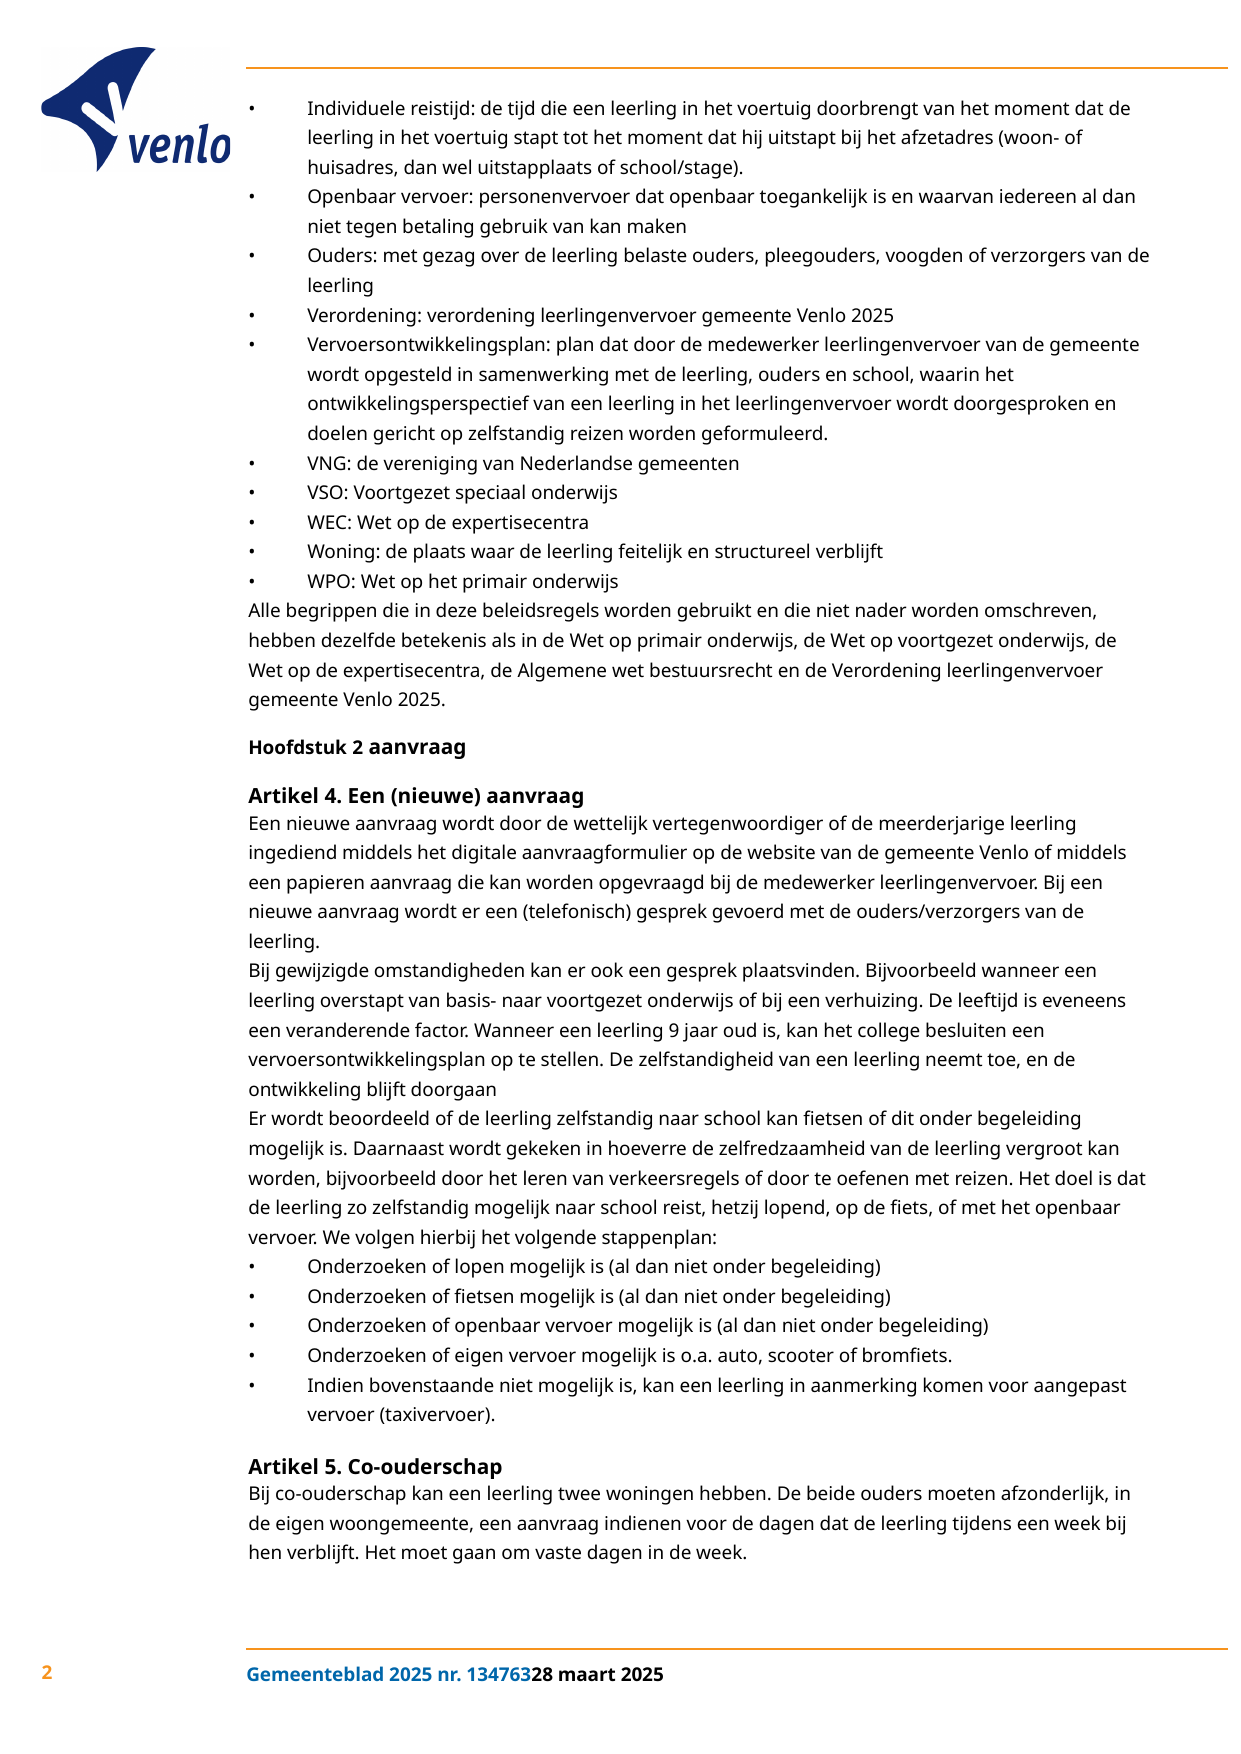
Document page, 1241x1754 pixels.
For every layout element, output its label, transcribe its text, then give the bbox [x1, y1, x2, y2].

list Openbaar vervoer: personenvervoer dat openbaar toegankelijk is en waarvan iedereen al dan niet tegen betaling gebruik van kan maken [248, 183, 1152, 239]
text Hoofdstuk 2 aanvraag [248, 732, 1152, 761]
list WEC: Wet op de expertisecentra [248, 509, 1152, 535]
list Ouders: met gezag over de leerling belaste ouders, pleegouders, voogden of verzorgers van de leerling [248, 243, 1152, 298]
text Artikel 4. Een (nieuwe) aanvraag [248, 781, 1152, 810]
text Bij gewijzigde omstandigheden kan er ook een gesprek plaatsvinden. Bijvoorbeeld wanneer een leerling overstapt van basis- naar voortgezet onderwijs of bij een verhuizing. De leeftijd is eveneens een veranderende factor. Wanneer een leerling 9 jaar oud is, kan het college besluiten een vervoersontwikkelingsplan op te stellen. De zelfstandigheid van een leerling neemt toe, en de ontwikkeling blijft doorgaan [248, 958, 1152, 1102]
list Onderzoeken of lopen mogelijk is (al dan niet onder begeleiding) [248, 1253, 1152, 1279]
list Onderzoeken of fietsen mogelijk is (al dan niet onder begeleiding) [248, 1283, 1152, 1309]
list Onderzoeken of openbaar vervoer mogelijk is (al dan niet onder begeleiding) [248, 1313, 1152, 1338]
picture [41, 47, 231, 172]
list Indien bovenstaande niet mogelijk is, kan een leerling in aanmerking komen voor aangepast vervoer (taxivervoer). [248, 1372, 1152, 1427]
list Verordening: verordening leerlingenvervoer gemeente Venlo 2025 [248, 302, 1152, 328]
text Er wordt beoordeeld of de leerling zelfstandig naar school kan fietsen of dit onder begeleiding mogelijk is. Daarnaast wordt gekeken in hoeverre de zelfredzaamheid van de leerling vergroot kan worden, bijvoorbeeld door het leren van verkeersregels of door te oefenen met reizen. Het doel is dat de leerling zo zelfstandig mogelijk naar school reist, hetzij lopend, op de fiets, of met het openbaar vervoer. We volgen hierbij het volgende stappenplan: [248, 1106, 1152, 1250]
list Vervoersontwikkelingsplan: plan dat door de medewerker leerlingenvervoer van de gemeente wordt opgesteld in samenwerking met de leerling, ouders en school, waarin het ontwikkelingsperspectief van een leerling in het leerlingenvervoer wordt doorgesproken en doelen gericht op zelfstandig reizen worden geformuleerd. [248, 331, 1152, 446]
list Woning: de plaats waar de leerling feitelijk en structureel verblijft [248, 538, 1152, 564]
list VSO: Voortgezet speciaal onderwijs [248, 479, 1152, 505]
text Alle begrippen die in deze beleidsregels worden gebruikt en die niet nader worden omschreven, hebben dezelfde betekenis als in de Wet op primair onderwijs, de Wet op voortgezet onderwijs, de Wet op de expertisecentra, de Algemene wet bestuursrecht en de Verordening leerlingenvervoer gemeente Venlo 2025. [248, 598, 1152, 712]
text Bij co-ouderschap kan een leerling twee woningen hebben. De beide ouders moeten afzonderlijk, in de eigen woongemeente, een aanvraag indienen voor de dagen dat de leerling tijdens een week bij hen verblijft. Het moet gaan om vaste dagen in de week. [248, 1480, 1152, 1565]
list WPO: Wet op het primair onderwijs [248, 568, 1152, 594]
list VNG: de vereniging van Nederlandse gemeenten [248, 450, 1152, 476]
list Onderzoeken of eigen vervoer mogelijk is o.a. auto, scooter of bromfiets. [248, 1342, 1152, 1368]
list Individuele reistijd: de tijd die een leerling in het voertuig doorbrengt van het moment dat de leerling in het voertuig stapt tot het moment dat hij uitstapt bij het afzetadres (woon- of huisadres, dan wel uitstapplaats of school/stage). [248, 95, 1152, 180]
text Artikel 5. Co-ouderschap [248, 1452, 1152, 1480]
text Een nieuwe aanvraag wordt door de wettelijk vertegenwoordiger of de meerderjarige leerling ingediend middels het digitale aanvraagformulier op de website van de gemeente Venlo of middels een papieren aanvraag die kan worden opgevraagd bij de medewerker leerlingenvervoer. Bij een nieuwe aanvraag wordt er een (telefonisch) gesprek gevoerd met de ouders/verzorgers van de leerling. [248, 810, 1152, 954]
